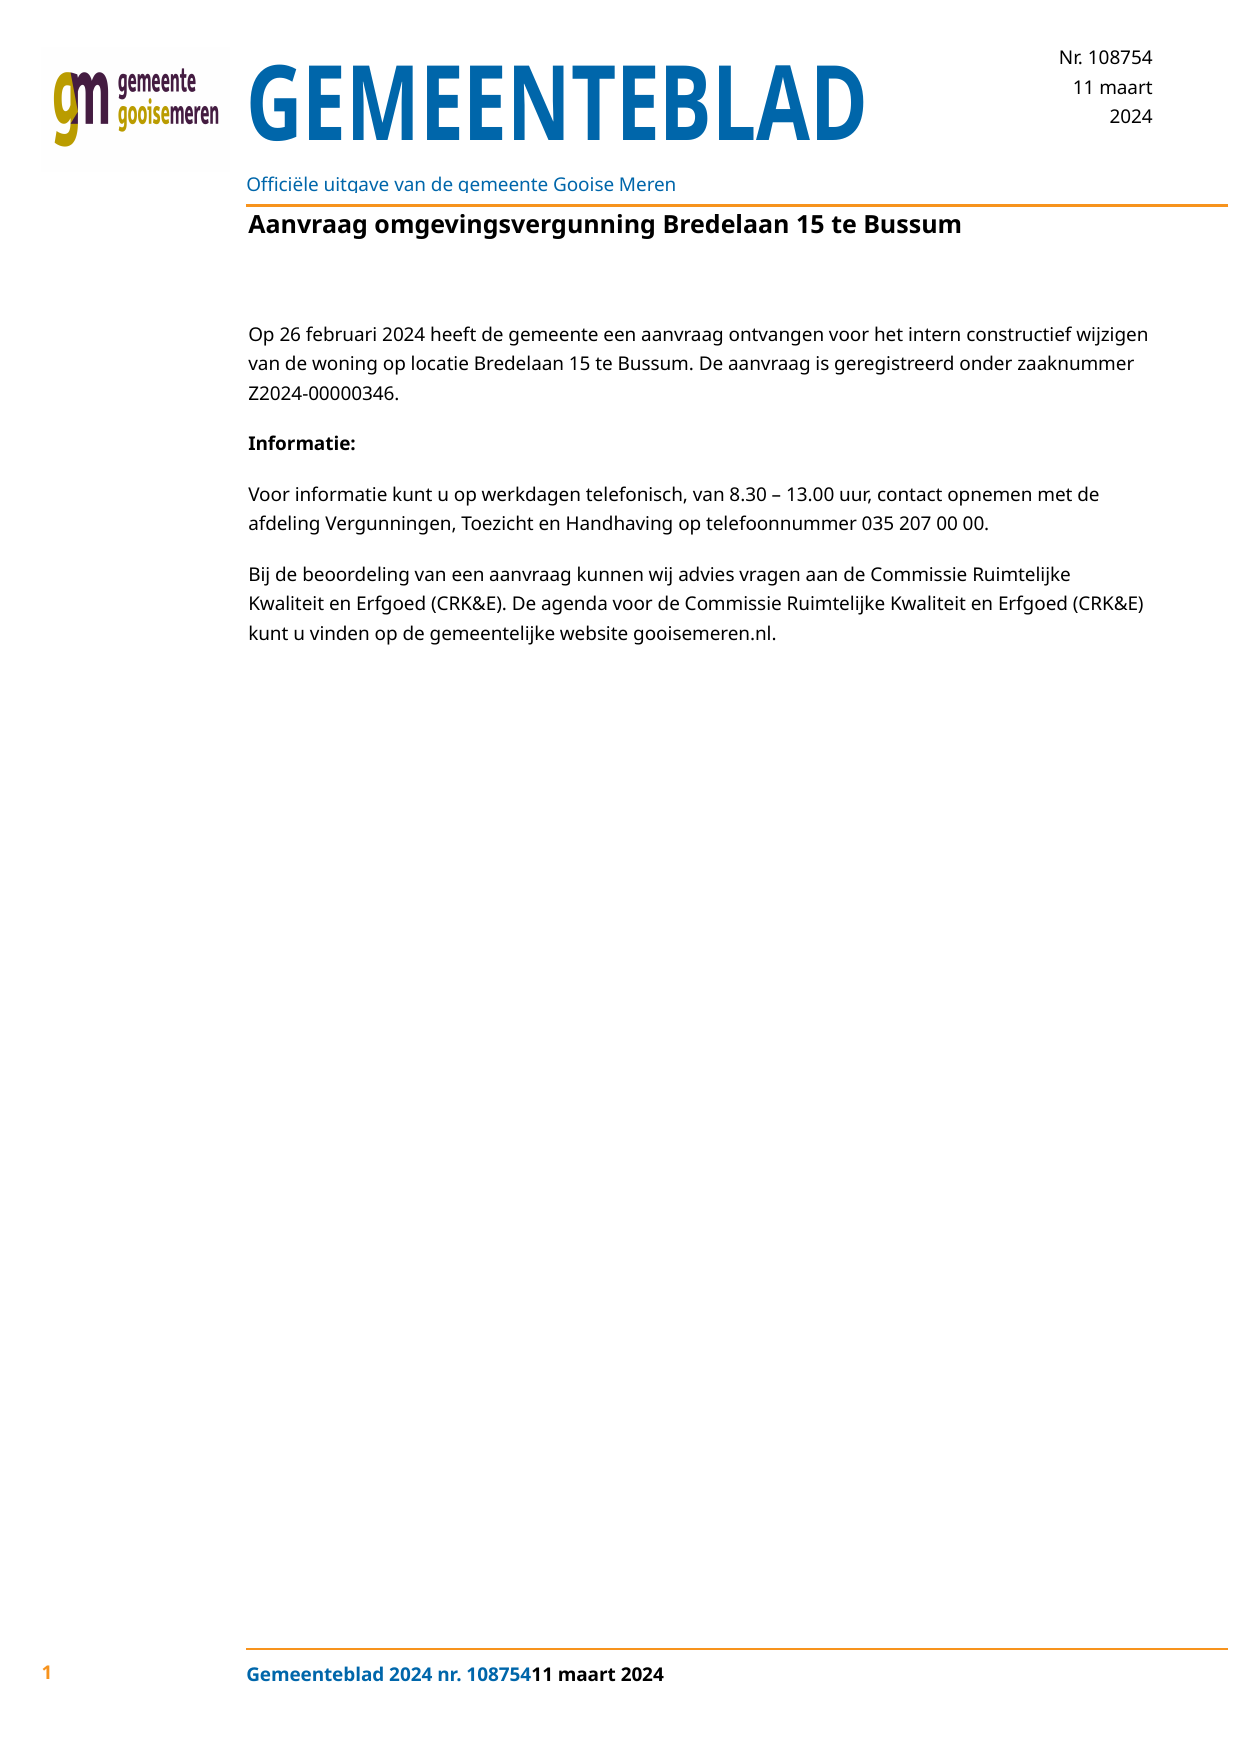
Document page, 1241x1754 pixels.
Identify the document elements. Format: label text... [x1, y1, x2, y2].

text Bij de beoordeling van een aanvraag kunnen wij advies vragen aan de Commissie Ruimtelijke Kwaliteit en Erfgoed (CRK&E). De agenda voor de Commissie Ruimtelijke Kwaliteit en Erfgoed (CRK&E) kunt u vinden op de gemeentelijke website gooisemeren.nl. [248, 561, 1152, 646]
text Informatie: [248, 430, 1152, 456]
text Op 26 februari 2024 heeft de gemeente een aanvraag ontvangen voor het intern constructief wijzigen van de woning op locatie Bredelaan 15 te Bussum. De aanvraag is geregistreerd onder zaaknummer Z2024-00000346. [248, 321, 1152, 406]
picture [41, 47, 231, 172]
text Aanvraag omgevingsvergunning Bredelaan 15 te Bussum [248, 207, 1152, 241]
text Voor informatie kunt u op werkdagen telefonisch, van 8.30 – 13.00 uur, contact opnemen met de afdeling Vergunningen, Toezicht en Handhaving op telefoonnummer 035 207 00 00. [248, 481, 1152, 536]
